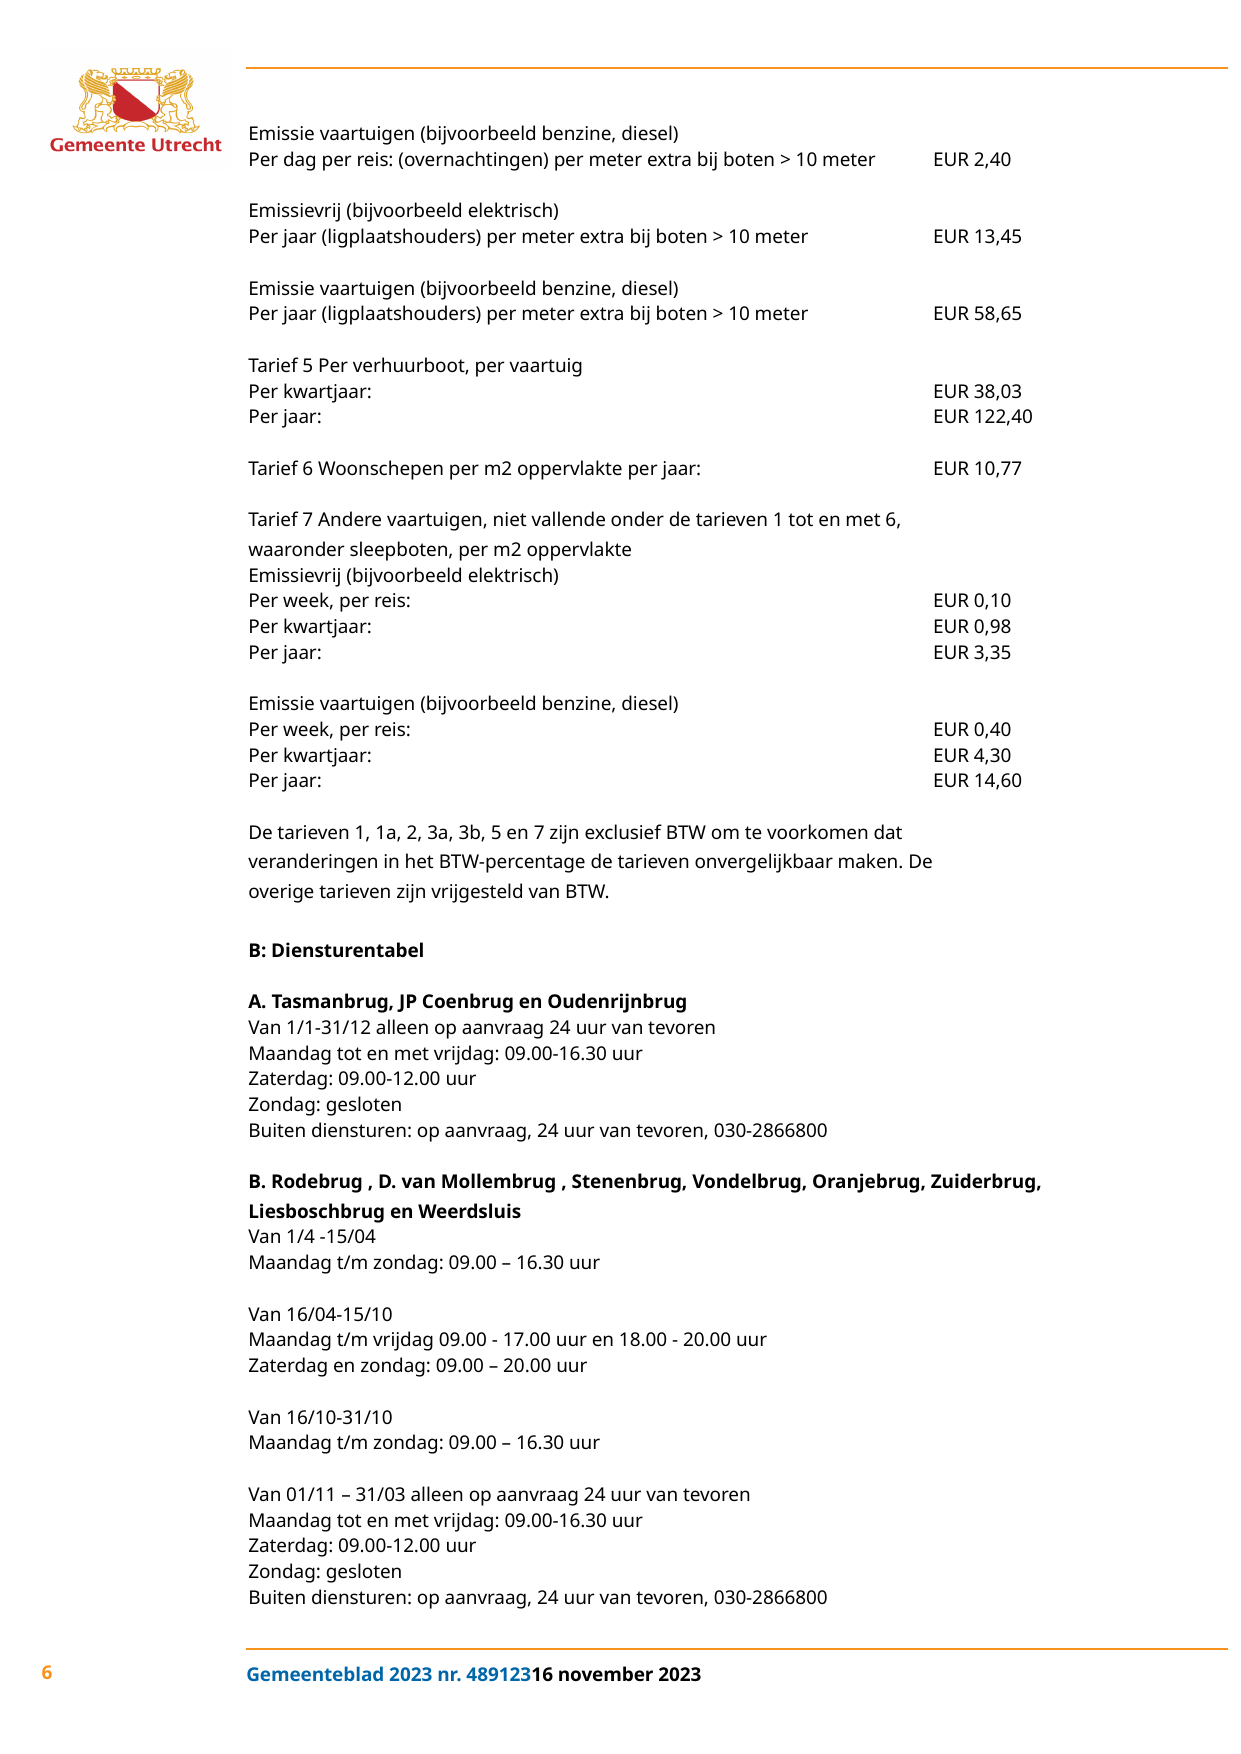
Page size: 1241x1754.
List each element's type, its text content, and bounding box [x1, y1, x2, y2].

table_cell [248, 1378, 1152, 1404]
table_cell Per jaar (ligplaatshouders) per meter extra bij boten > 10 meter [248, 301, 933, 326]
table_cell Per jaar: [248, 404, 933, 429]
table_cell [933, 690, 1152, 716]
table_cell Per week, per reis: [248, 588, 933, 613]
table_cell [933, 249, 1152, 275]
table_cell [248, 481, 933, 506]
table_cell Emissie vaartuigen (bijvoorbeeld benzine, diesel) [248, 690, 933, 716]
table_cell EUR 0,10 [933, 588, 1152, 613]
picture [41, 47, 231, 172]
table_cell [933, 481, 1152, 506]
table_cell [933, 275, 1152, 301]
table_cell Per kwartjaar: [248, 378, 933, 403]
table_cell Per jaar: [248, 639, 933, 665]
table_cell [248, 95, 933, 121]
table_cell EUR 38,03 [933, 378, 1152, 403]
table_cell Buiten diensturen: op aanvraag, 24 uur van tevoren, 030-2866800 [248, 1117, 1152, 1143]
table_cell [248, 1275, 1152, 1301]
table_cell [933, 95, 1152, 121]
table_cell A. Tasmanbrug, JP Coenbrug en Oudenrijnbrug [248, 988, 1152, 1014]
table_cell [933, 172, 1152, 198]
table_cell [248, 326, 933, 352]
table_cell [933, 562, 1152, 587]
table_cell EUR 58,65 [933, 301, 1152, 326]
table_cell Van 1/1-31/12 alleen op aanvraag 24 uur van tevoren [248, 1014, 1152, 1040]
table_cell Maandag t/m zondag: 09.00 – 16.30 uur [248, 1250, 1152, 1275]
table_cell Emissie vaartuigen (bijvoorbeeld benzine, diesel) [248, 121, 933, 146]
table_cell De tarieven 1, 1a, 2, 3a, 3b, 5 en 7 zijn exclusief BTW om te voorkomen dat veranderingen in het BTW-percentage de tarieven onvergelijkbaar maken. De overige tarieven zijn vrijgesteld van BTW. [248, 819, 933, 904]
table_cell Per jaar (ligplaatshouders) per meter extra bij boten > 10 meter [248, 224, 933, 249]
table_cell EUR 10,77 [933, 455, 1152, 481]
table_cell Zaterdag en zondag: 09.00 – 20.00 uur [248, 1353, 1152, 1378]
table_header B: Diensturentabel [248, 937, 1152, 963]
table_cell Tarief 7 Andere vaartuigen, niet vallende onder de tarieven 1 tot en met 6, waaronder sleepboten, per m2 oppervlakte [248, 506, 933, 562]
table_cell [933, 506, 1152, 562]
table_cell Emissie vaartuigen (bijvoorbeeld benzine, diesel) [248, 275, 933, 301]
table_cell B. Rodebrug , D. van Mollembrug , Stenenbrug, Vondelbrug, Oranjebrug, Zuiderbrug, Liesboschbrug en Weerdsluis [248, 1169, 1152, 1224]
table_cell Maandag tot en met vrijdag: 09.00-16.30 uur [248, 1507, 1152, 1532]
table_cell Van 01/11 – 31/03 alleen op aanvraag 24 uur van tevoren [248, 1481, 1152, 1507]
table_cell Per kwartjaar: [248, 742, 933, 768]
table_cell EUR 14,60 [933, 768, 1152, 793]
table_cell [933, 793, 1152, 819]
table_cell Zaterdag: 09.00-12.00 uur [248, 1066, 1152, 1091]
table_cell Emissievrij (bijvoorbeeld elektrisch) [248, 562, 933, 587]
table_cell [248, 1455, 1152, 1481]
table_cell [933, 326, 1152, 352]
table_cell Zaterdag: 09.00-12.00 uur [248, 1533, 1152, 1558]
table_cell [933, 121, 1152, 146]
table_cell EUR 3,35 [933, 639, 1152, 665]
table_cell [933, 819, 1152, 904]
table_cell [248, 172, 933, 198]
table_cell Van 1/4 -15/04 [248, 1224, 1152, 1249]
table_cell EUR 13,45 [933, 224, 1152, 249]
table_cell EUR 0,98 [933, 613, 1152, 639]
table_cell Van 16/04-15/10 [248, 1301, 1152, 1327]
table_cell [933, 665, 1152, 690]
table_cell [248, 249, 933, 275]
table_cell Maandag tot en met vrijdag: 09.00-16.30 uur [248, 1040, 1152, 1066]
table_cell [248, 429, 933, 455]
table_cell [248, 963, 1152, 988]
table_cell EUR 122,40 [933, 404, 1152, 429]
table_cell Buiten diensturen: op aanvraag, 24 uur van tevoren, 030-2866800 [248, 1584, 1152, 1610]
table_cell Tarief 5 Per verhuurboot, per vaartuig [248, 352, 933, 378]
table_cell EUR 2,40 [933, 146, 1152, 172]
table_cell Zondag: gesloten [248, 1558, 1152, 1584]
table_cell [248, 793, 933, 819]
table_cell Per kwartjaar: [248, 613, 933, 639]
table_cell [248, 665, 933, 690]
table_cell Per jaar: [248, 768, 933, 793]
table_cell EUR 0,40 [933, 716, 1152, 742]
table_cell [933, 429, 1152, 455]
table_cell Per week, per reis: [248, 716, 933, 742]
table_cell [933, 198, 1152, 223]
table_cell EUR 4,30 [933, 742, 1152, 768]
table_cell Tarief 6 Woonschepen per m2 oppervlakte per jaar: [248, 455, 933, 481]
table_cell Maandag t/m zondag: 09.00 – 16.30 uur [248, 1430, 1152, 1455]
table_cell Emissievrij (bijvoorbeeld elektrisch) [248, 198, 933, 223]
table_cell Zondag: gesloten [248, 1091, 1152, 1117]
table_cell Maandag t/m vrijdag 09.00 - 17.00 uur en 18.00 - 20.00 uur [248, 1327, 1152, 1352]
table_cell Van 16/10-31/10 [248, 1404, 1152, 1429]
table_cell [933, 352, 1152, 378]
table_cell Per dag per reis: (overnachtingen) per meter extra bij boten > 10 meter [248, 146, 933, 172]
table_cell [248, 1143, 1152, 1168]
